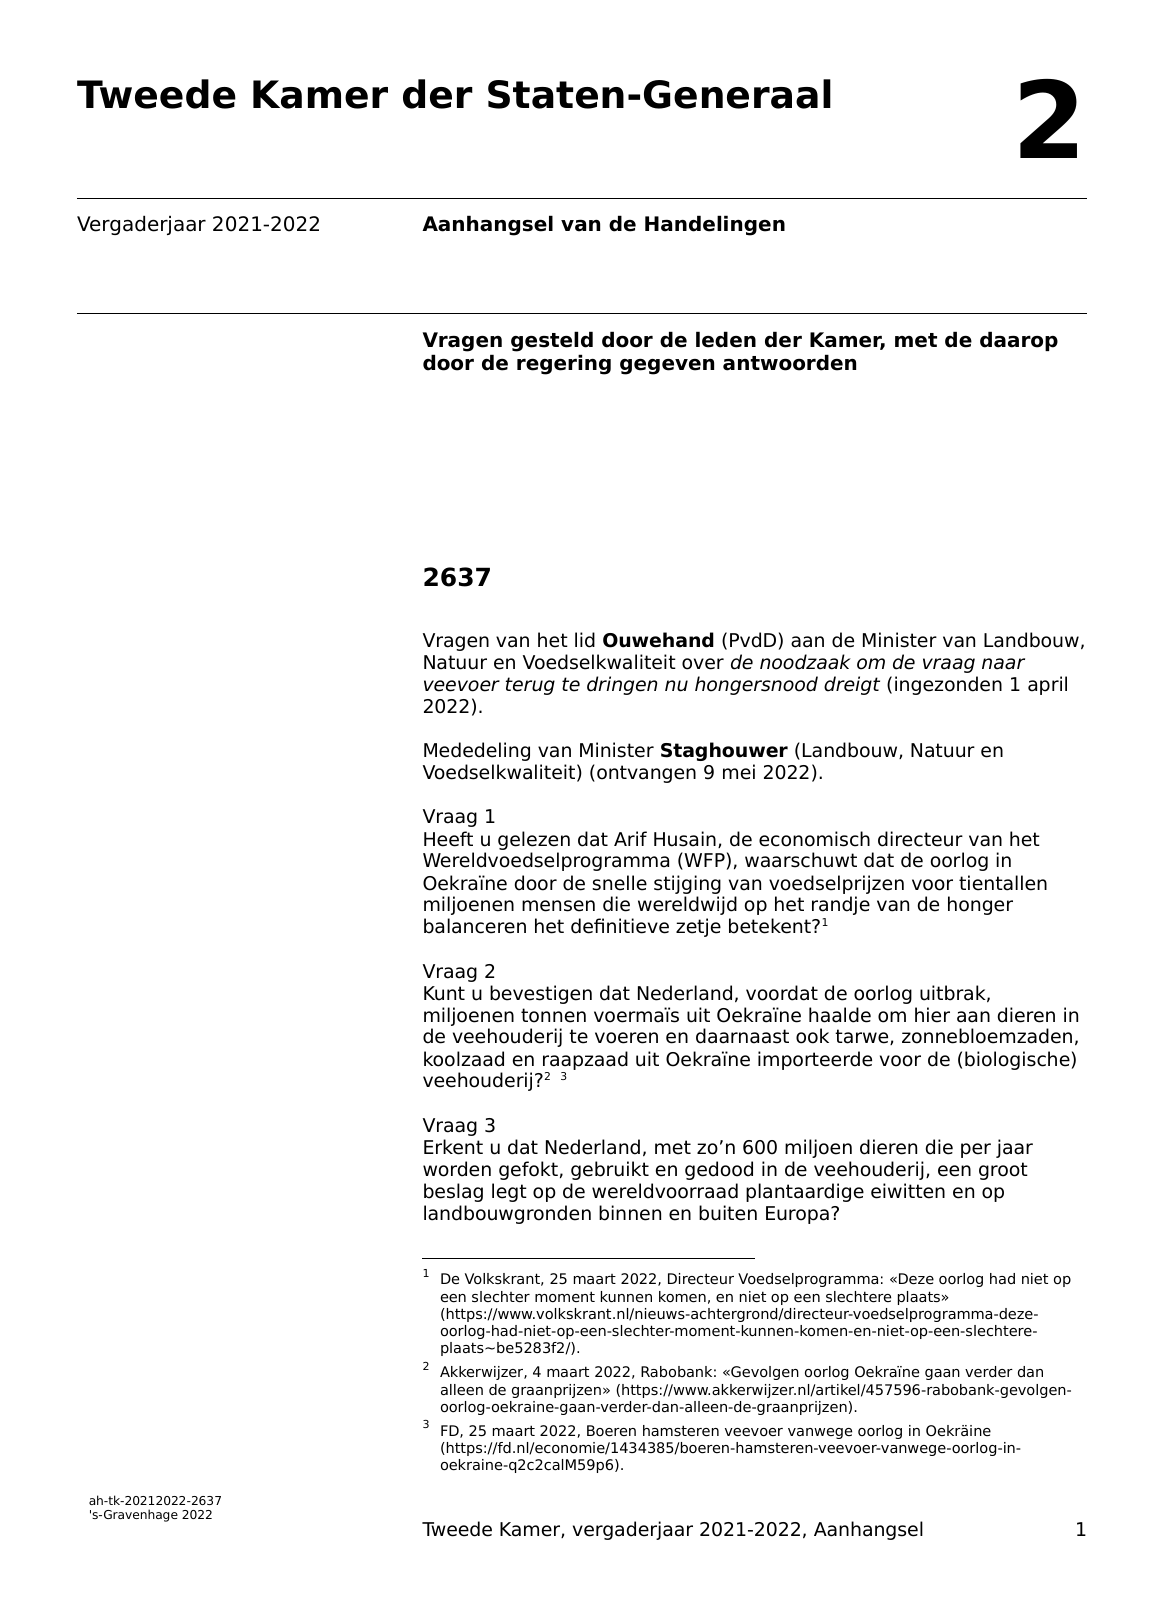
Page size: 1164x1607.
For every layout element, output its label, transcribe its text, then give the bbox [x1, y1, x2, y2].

table_header Tweede Kamer der Staten-Generaal [77, 59, 886, 198]
table_cell Aanhangsel van de Handelingen [422, 199, 1087, 313]
text De Volkskrant, 25 maart 2022, Directeur Voedselprogramma: «Deze oorlog had niet op een slechter moment kunnen komen, en niet op een slechtere plaats» (https://www.volkskrant.nl/nieuws-achtergrond/directeur-voedselprogramma-deze-oorlog-had-niet-op-een-slechter-moment-kunnen-komen-en-niet-op-een-slechtere-plaats~be5283f2/). [422, 1267, 1087, 1357]
text Mededeling van Minister Staghouwer (Landbouw, Natuur en Voedselkwaliteit) (ontvangen 9 mei 2022). [422, 740, 1087, 784]
text FD, 25 maart 2022, Boeren hamsteren veevoer vanwege oorlog in Oekräine (https://fd.nl/economie/1434385/boeren-hamsteren-veevoer-vanwege-oorlog-in-oekraine-q2c2calM59p6). [422, 1418, 1087, 1474]
text ah-tk-20212022-2637 [88, 1494, 323, 1508]
text 's-Gravenhage 2022 [88, 1508, 323, 1522]
text Vraag 1 [422, 806, 1087, 828]
text 2637 [422, 563, 1087, 592]
table_cell Vergaderjaar 2021-2022 [77, 199, 422, 313]
table_cell [77, 314, 422, 375]
table_header 2 [886, 59, 1087, 198]
text Akkerwijzer, 4 maart 2022, Rabobank: «Gevolgen oorlog Oekraïne gaan verder dan alleen de graanprijzen» (https://www.akkerwijzer.nl/artikel/457596-rabobank-gevolgen-oorlog-oekraine-gaan-verder-dan-alleen-de-graanprijzen). [422, 1360, 1087, 1416]
table_cell Vragen gesteld door de leden der Kamer, met de daarop door de regering gegeven antwoorden [422, 314, 1087, 375]
text Vraag 2 [422, 961, 1087, 982]
text Kunt u bevestigen dat Nederland, voordat de oorlog uitbrak, miljoenen tonnen voermaïs uit Oekraïne haalde om hier aan dieren in de veehouderij te voeren en daarnaast ook tarwe, zonnebloemzaden, koolzaad en raapzaad uit Oekraïne importeerde voor de (biologische) veehouderij? [422, 982, 1087, 1092]
text Vraag 3 [422, 1114, 1087, 1137]
text Erkent u dat Nederland, met zo’n 600 miljoen dieren die per jaar worden gefokt, gebruikt en gedood in de veehouderij, een groot beslag legt op de wereldvoorraad plantaardige eiwitten en op landbouwgronden binnen en buiten Europa? [422, 1137, 1087, 1224]
text Vragen van het lid Ouwehand (PvdD) aan de Minister van Landbouw, Natuur en Voedselkwaliteit over de noodzaak om de vraag naar veevoer terug te dringen nu hongersnood dreigt (ingezonden 1 april 2022). [422, 630, 1087, 718]
text Heeft u gelezen dat Arif Husain, de economisch directeur van het Wereldvoedselprogramma (WFP), waarschuwt dat de oorlog in Oekraïne door de snelle stijging van voedselprijzen voor tientallen miljoenen mensen die wereldwijd op het randje van de honger balanceren het definitieve zetje betekent? [422, 828, 1087, 938]
